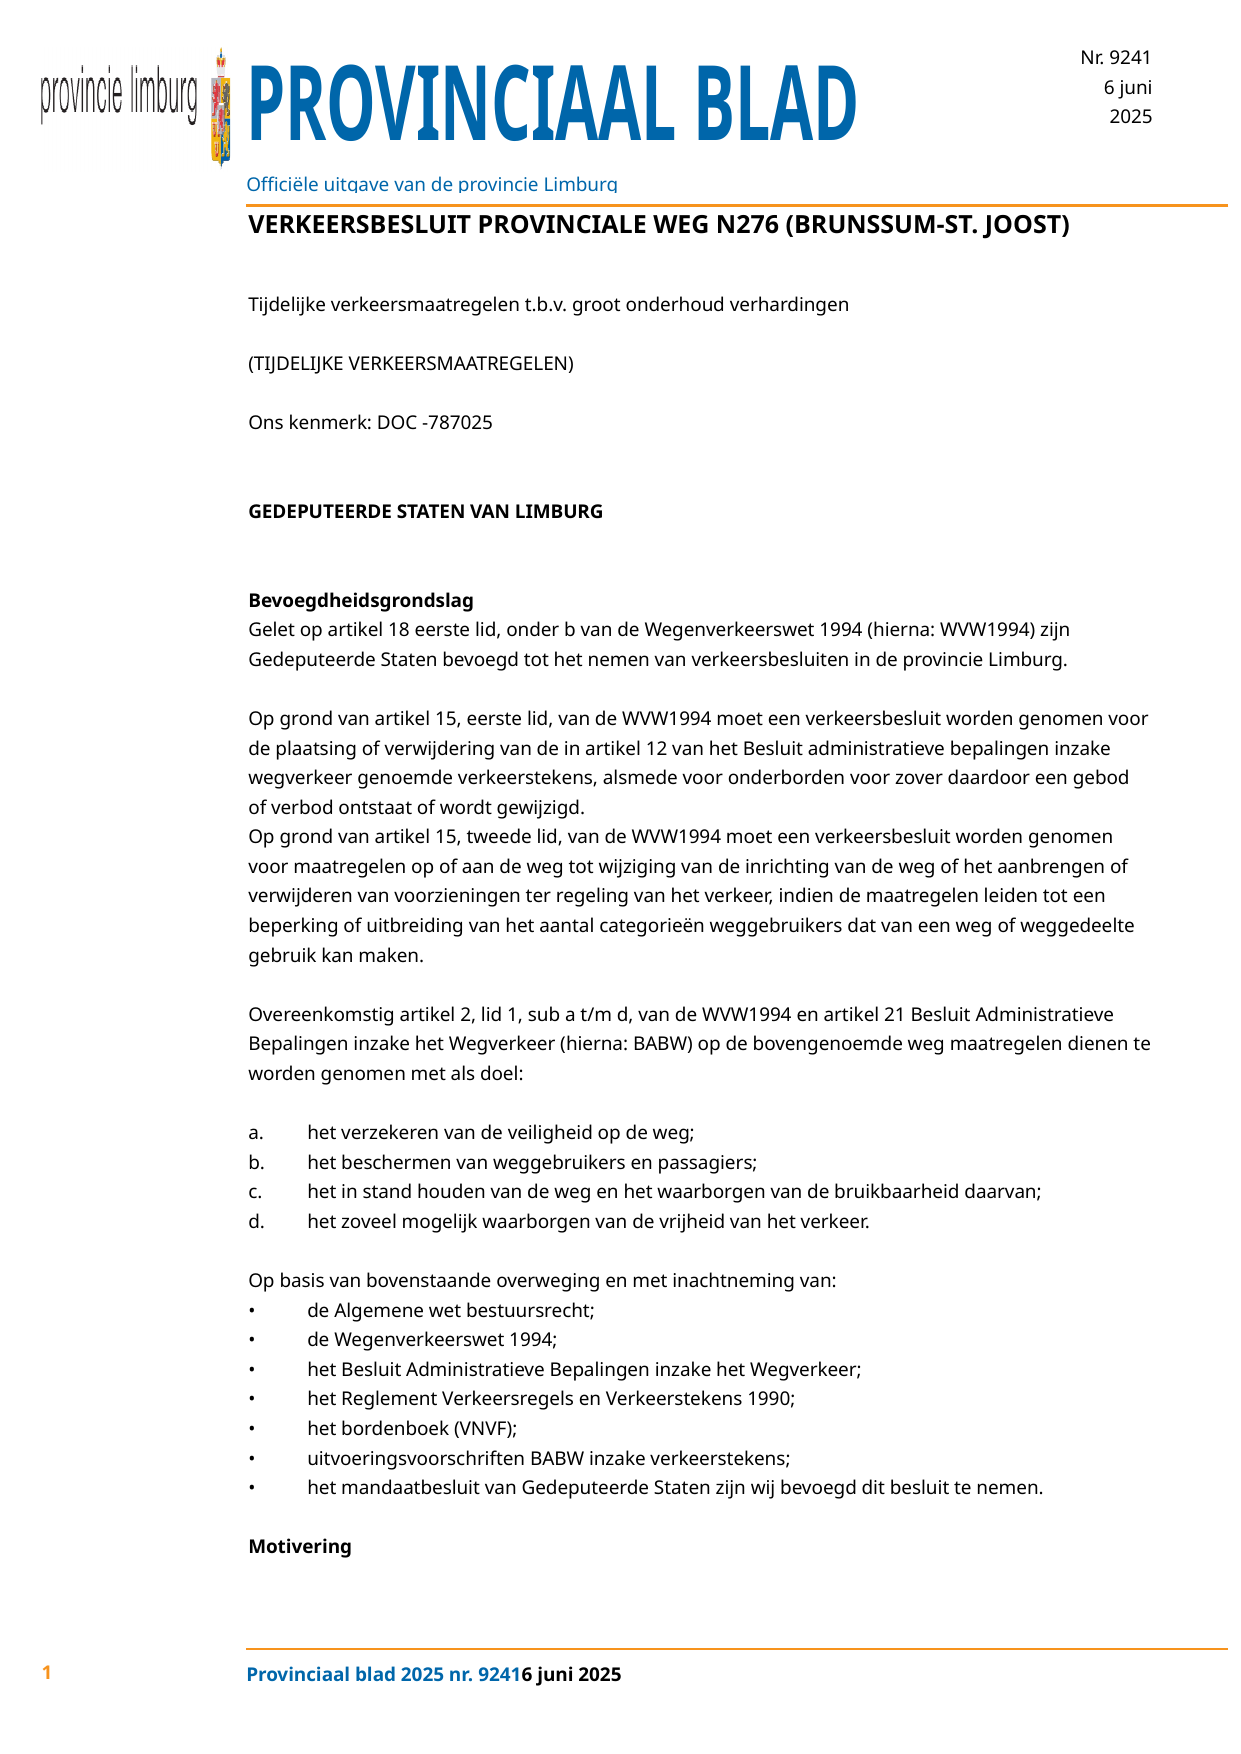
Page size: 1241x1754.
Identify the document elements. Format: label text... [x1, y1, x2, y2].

list het Reglement Verkeersregels en Verkeerstekens 1990; [248, 1386, 1152, 1411]
list het bordenboek (VNVF); [248, 1415, 1152, 1441]
list het zoveel mogelijk waarborgen van de vrijheid van het verkeer. [248, 1208, 1152, 1234]
list het Besluit Administratieve Bepalingen inzake het Wegverkeer; [248, 1356, 1152, 1382]
list het verzekeren van de veiligheid op de weg; [248, 1119, 1152, 1145]
list het in stand houden van de weg en het waarborgen van de bruikbaarheid daarvan; [248, 1178, 1152, 1204]
list uitvoeringsvoorschriften BABW inzake verkeerstekens; [248, 1445, 1152, 1471]
list het mandaatbesluit van Gedeputeerde Staten zijn wij bevoegd dit besluit te nemen. [248, 1474, 1152, 1500]
text (TIJDELIJKE VERKEERSMAATREGELEN) [248, 350, 1152, 376]
text Motivering [248, 1533, 1152, 1559]
text Op grond van artikel 15, eerste lid, van de WVW1994 moet een verkeersbesluit worden genomen voor de plaatsing of verwijdering van de in artikel 12 van het Besluit administratieve bepalingen inzake wegverkeer genoemde verkeerstekens, alsmede voor onderborden voor zover daardoor een gebod of verbod ontstaat of wordt gewijzigd. [248, 705, 1152, 820]
text GEDEPUTEERDE STATEN VAN LIMBURG [248, 498, 1152, 524]
text Tijdelijke verkeersmaatregelen t.b.v. groot onderhoud verhardingen [248, 291, 1152, 317]
text Overeenkomstig artikel 2, lid 1, sub a t/m d, van de WVW1994 en artikel 21 Besluit Administratieve Bepalingen inzake het Wegverkeer (hierna: BABW) op de bovengenoemde weg maatregelen dienen te worden genomen met als doel: [248, 1001, 1152, 1086]
text Op grond van artikel 15, tweede lid, van de WVW1994 moet een verkeersbesluit worden genomen voor maatregelen op of aan de weg tot wijziging van de inrichting van de weg of het aanbrengen of verwijderen van voorzieningen ter regeling van het verkeer, indien de maatregelen leiden tot een beperking of uitbreiding van het aantal categorieën weggebruikers dat van een weg of weggedeelte gebruik kan maken. [248, 823, 1152, 968]
text Ons kenmerk: DOC -787025 [248, 409, 1152, 435]
picture [41, 47, 231, 172]
text Gelet op artikel 18 eerste lid, onder b van de Wegenverkeerswet 1994 (hierna: WVW1994) zijn Gedeputeerde Staten bevoegd tot het nemen van verkeersbesluiten in de provincie Limburg. [248, 616, 1152, 672]
list de Wegenverkeerswet 1994; [248, 1326, 1152, 1352]
text Op basis van bovenstaande overweging en met inachtneming van: [248, 1267, 1152, 1293]
list het beschermen van weggebruikers en passagiers; [248, 1149, 1152, 1175]
list de Algemene wet bestuursrecht; [248, 1297, 1152, 1323]
text VERKEERSBESLUIT PROVINCIALE WEG N276 (BRUNSSUM-ST. JOOST) [248, 207, 1152, 241]
text Bevoegdheidsgrondslag [248, 587, 1152, 613]
